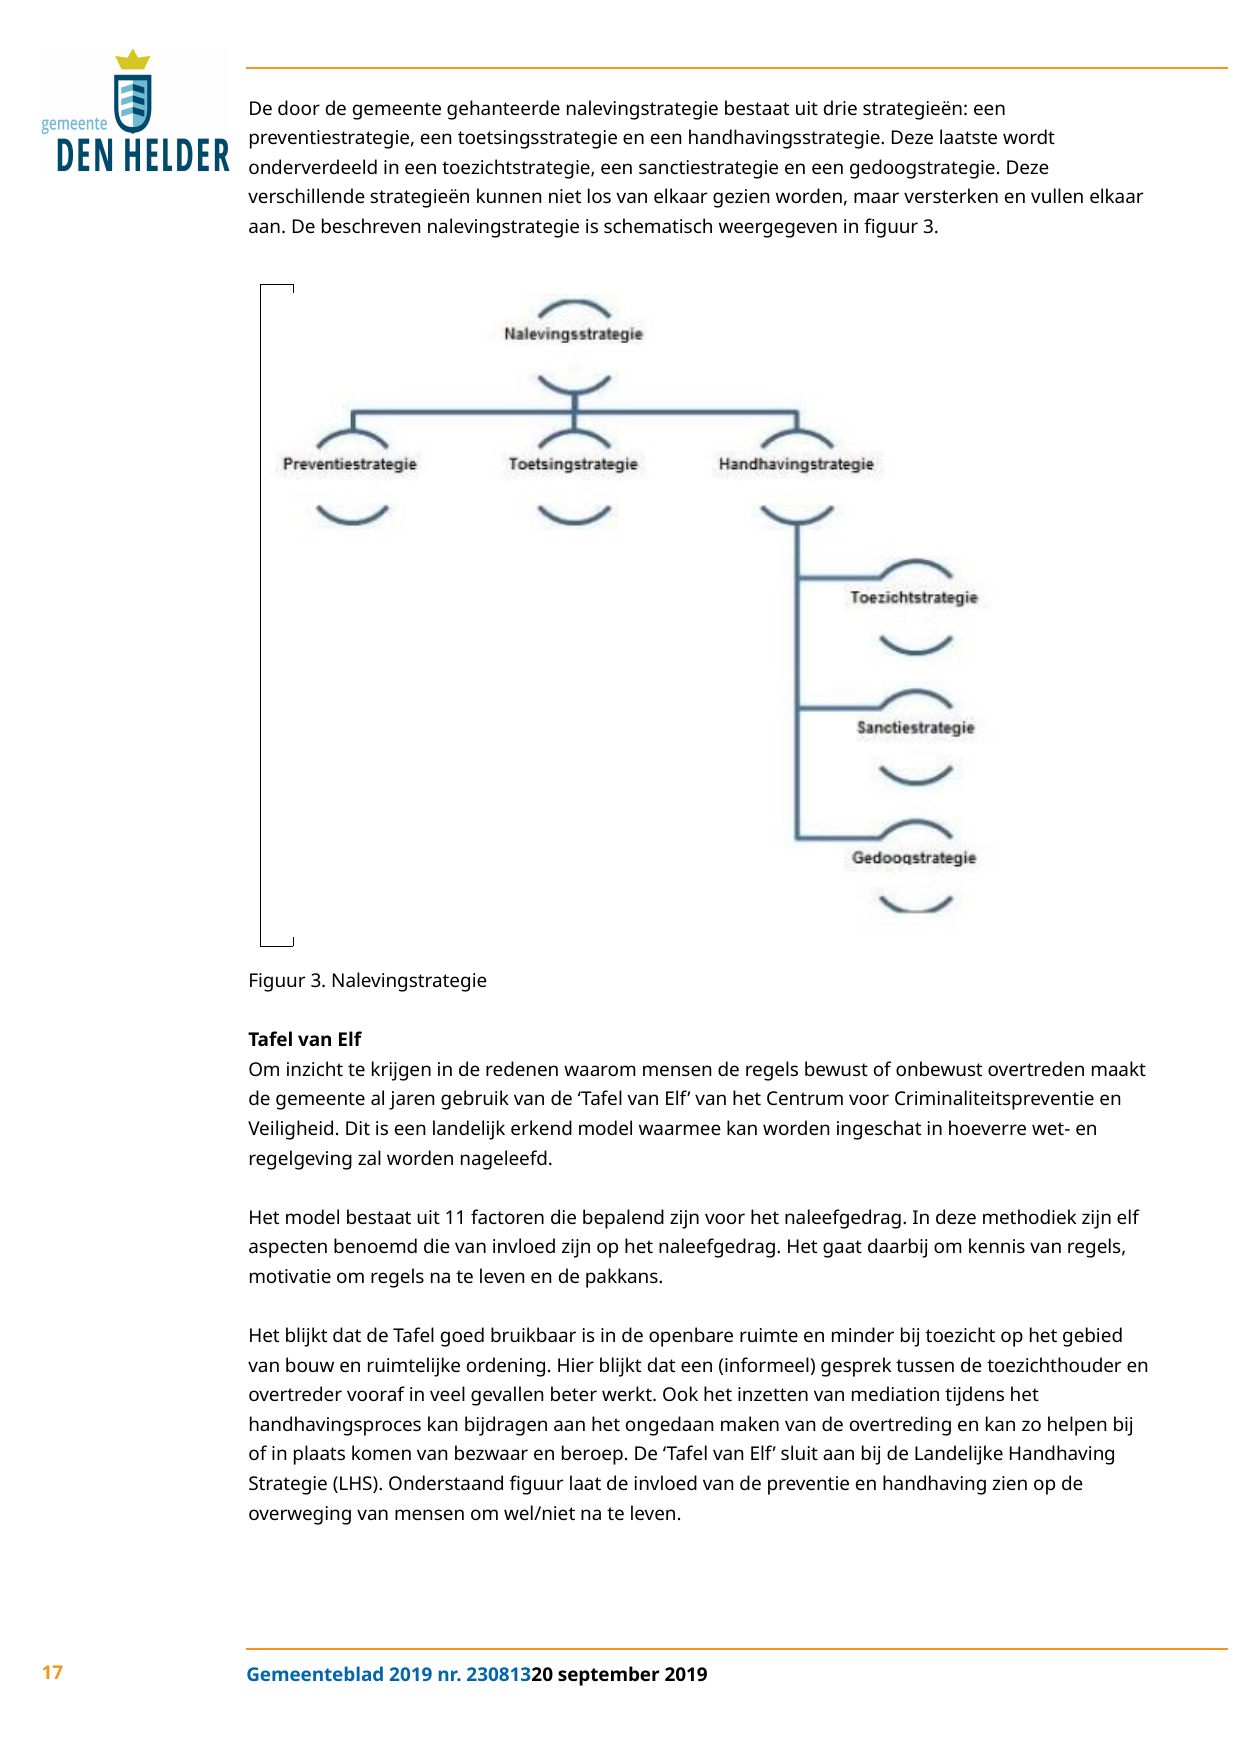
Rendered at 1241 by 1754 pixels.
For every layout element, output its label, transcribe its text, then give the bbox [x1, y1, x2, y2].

text Tafel van Elf [248, 1026, 1152, 1052]
picture [220, 160, 224, 172]
picture [182, 144, 187, 165]
picture [100, 154, 106, 172]
text Om inzicht te krijgen in de redenen waarom mensen de regels bewust of onbewust overtreden maakt de gemeente al jaren gebruik van de ‘Tafel van Elf’ van het Centrum voor Criminaliteitspreventie en Veiligheid. Dit is een landelijk erkend model waarmee kan worden ingeschat in hoeverre wet- en regelgeving zal worden nageleefd. [248, 1056, 1152, 1170]
text Figuur 3. Nalevingstrategie [248, 967, 1152, 993]
text De door de gemeente gehanteerde nalevingstrategie bestaat uit drie strategieën: een preventiestrategie, een toetsingsstrategie en een handhavingsstrategie. Deze laatste wordt onderverdeeld in een toezichtstrategie, een sanctiestrategie en een gedoogstrategie. Deze verschillende strategieën kunnen niet los van elkaar gezien worden, maar versterken en vullen elkaar aan. De beschreven nalevingstrategie is schematisch weergegeven in figuur 3. [248, 95, 1152, 239]
picture [130, 157, 135, 172]
picture [63, 144, 68, 165]
picture [41, 47, 231, 172]
picture [268, 293, 1050, 937]
text Het blijkt dat de Tafel goed bruikbaar is in de openbare ruimte en minder bij toezicht op het gebied van bouw en ruimtelijke ordening. Hier blijkt dat een (informeel) gesprek tussen de toezichthouder en overtreder vooraf in veel gevallen beter werkt. Ook het inzetten van mediation tijdens het handhavingsproces kan bijdragen aan het ongedaan maken van de overtreding en kan zo helpen bij of in plaats komen van bezwaar en beroep. De ‘Tafel van Elf’ sluit aan bij de Landelijke Handhaving Strategie (LHS). Onderstaand figuur laat de invloed van de preventie en handhaving zien op de overweging van mensen om wel/niet na te leven. [248, 1322, 1152, 1525]
text Het model bestaat uit 11 factoren die bepalend zijn voor het naleefgedrag. In deze methodiek zijn elf aspecten benoemd die van invloed zijn op het naleefgedrag. Het gaat daarbij om kennis van regels, motivatie om regels na te leven en de pakkans. [248, 1204, 1152, 1289]
